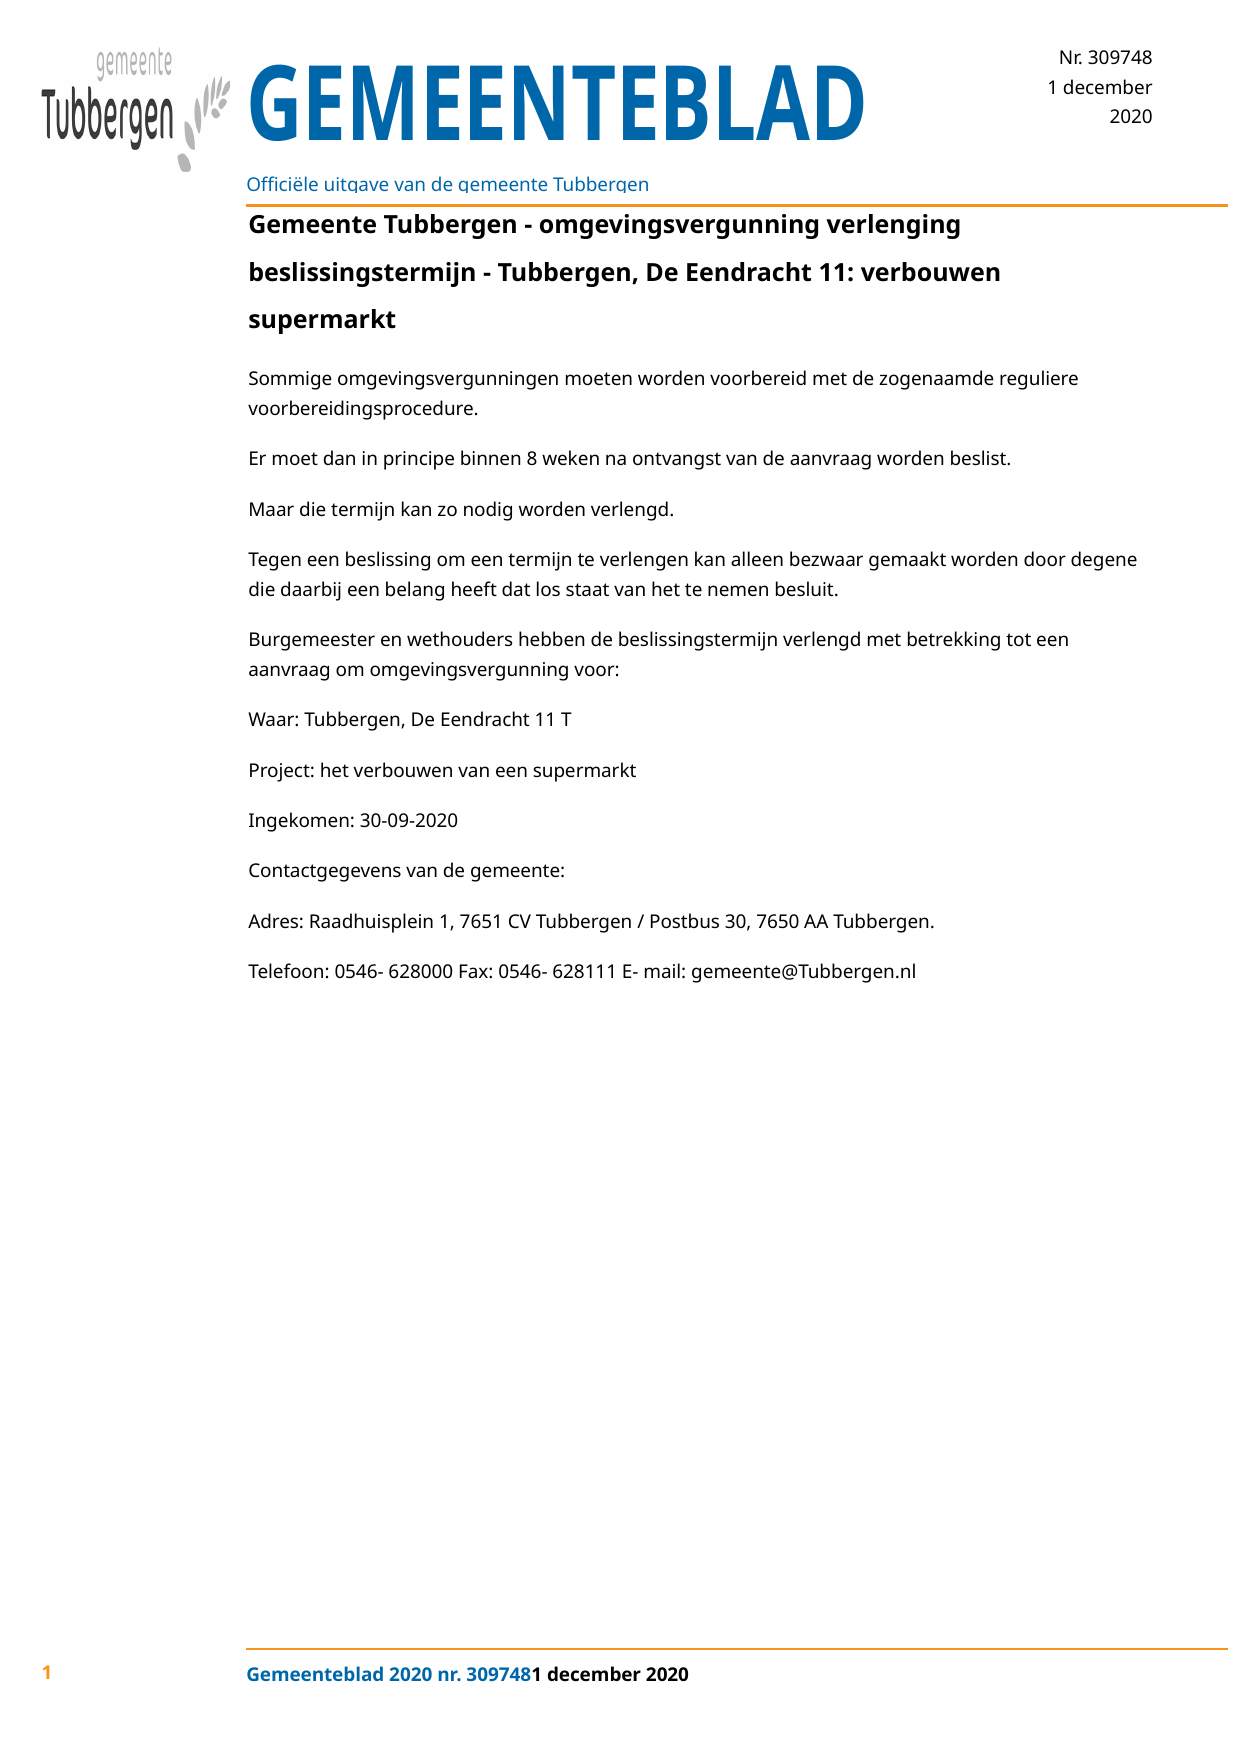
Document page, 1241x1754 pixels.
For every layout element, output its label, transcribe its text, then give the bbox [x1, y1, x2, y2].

picture [41, 47, 231, 172]
text Burgemeester en wethouders hebben de beslissingstermijn verlengd met betrekking tot een aanvraag om omgevingsvergunning voor: [248, 626, 1152, 682]
text Maar die termijn kan zo nodig worden verlengd. [248, 496, 1152, 522]
text Project: het verbouwen van een supermarkt [248, 757, 1152, 782]
text Contactgegevens van de gemeente: [248, 858, 1152, 883]
text Adres: Raadhuisplein 1, 7651 CV Tubbergen / Postbus 30, 7650 AA Tubbergen. [248, 908, 1152, 934]
text Waar: Tubbergen, De Eendracht 11 T [248, 706, 1152, 732]
text Tegen een beslissing om een termijn te verlengen kan alleen bezwaar gemaakt worden door degene die daarbij een belang heeft dat los staat van het te nemen besluit. [248, 546, 1152, 602]
text Gemeente Tubbergen - omgevingsvergunning verlenging beslissingstermijn - Tubbergen, De Eendracht 11: verbouwen supermarkt [248, 207, 1152, 336]
text Telefoon: 0546- 628000 Fax: 0546- 628111 E- mail: gemeente@Tubbergen.nl [248, 958, 1152, 984]
text Sommige omgevingsvergunningen moeten worden voorbereid met de zogenaamde reguliere voorbereidingsprocedure. [248, 366, 1152, 421]
text Er moet dan in principe binnen 8 weken na ontvangst van de aanvraag worden beslist. [248, 446, 1152, 471]
text Ingekomen: 30-09-2020 [248, 807, 1152, 833]
